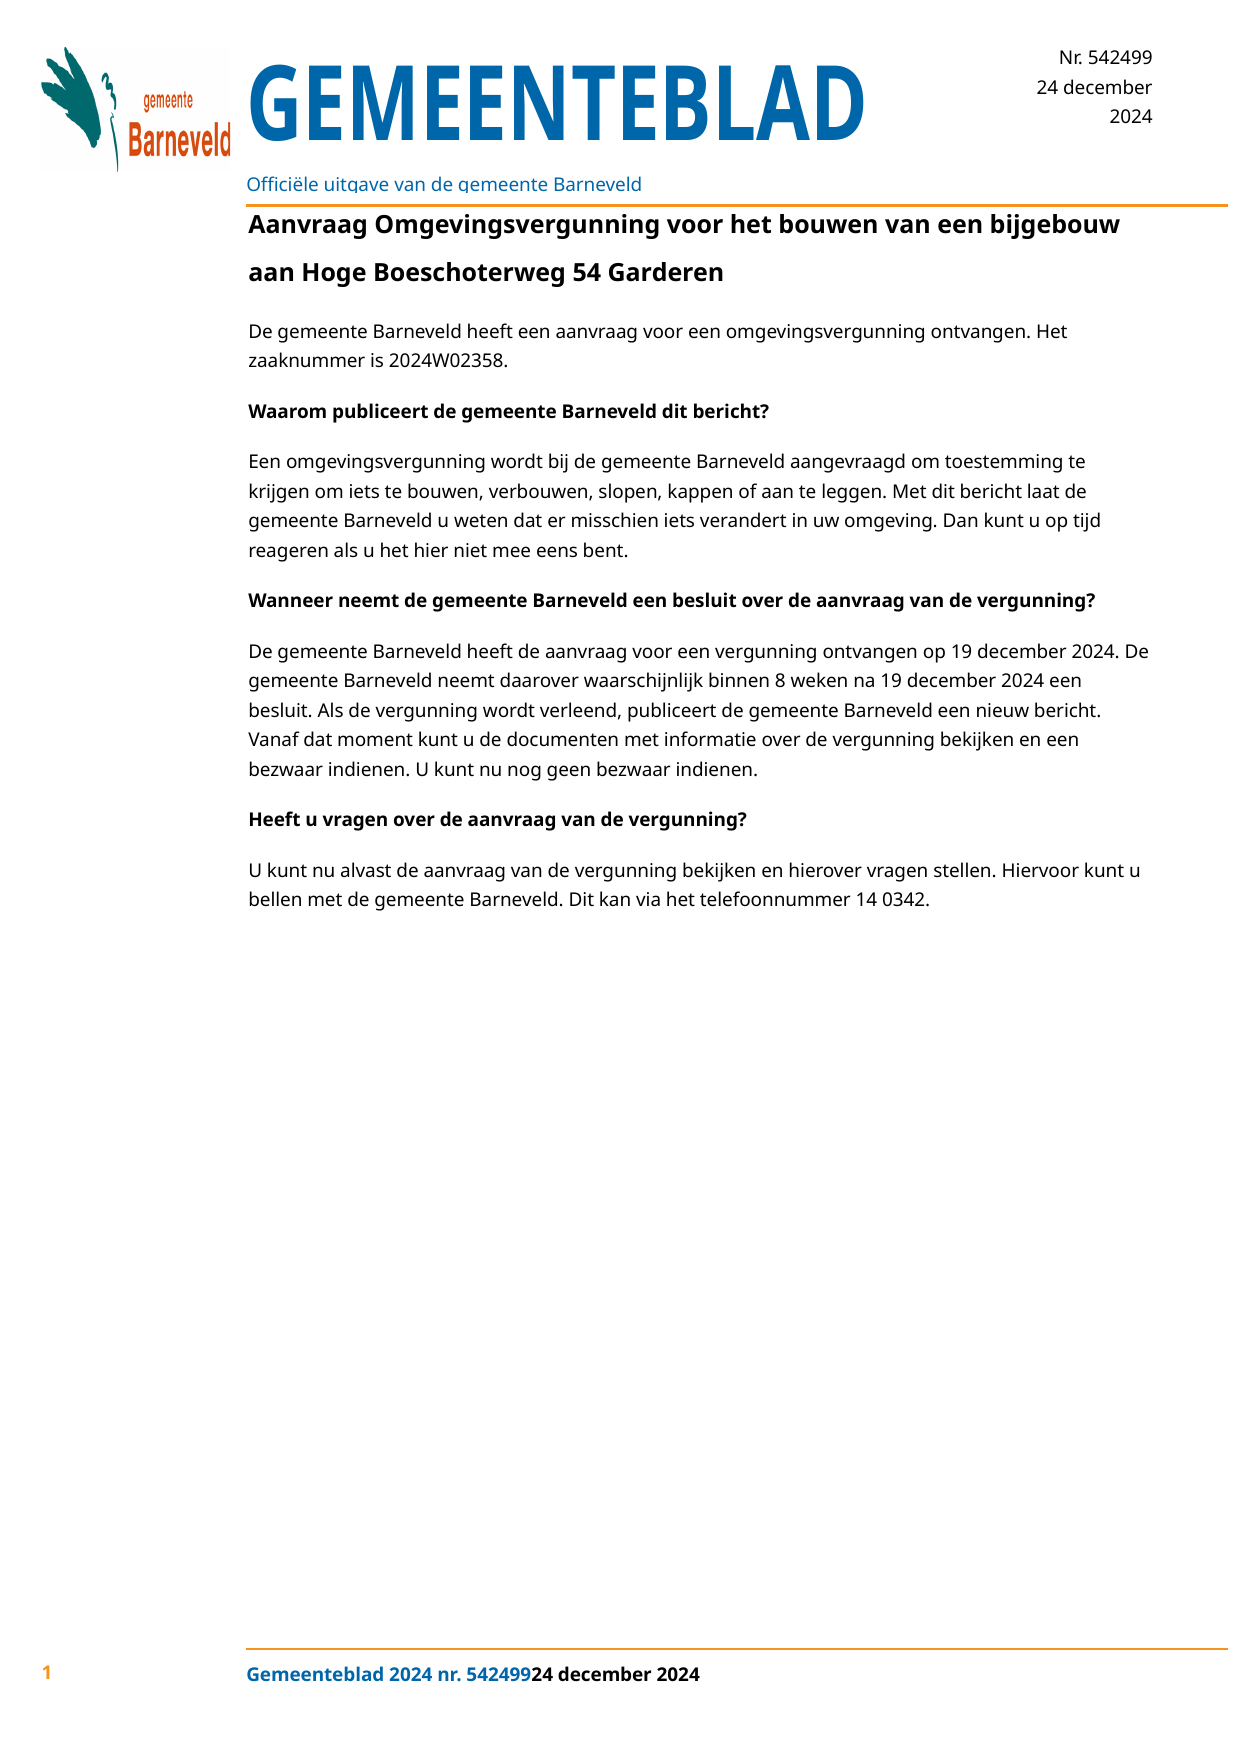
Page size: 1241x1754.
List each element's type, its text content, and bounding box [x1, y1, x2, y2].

text De gemeente Barneveld heeft de aanvraag voor een vergunning ontvangen op 19 december 2024. De gemeente Barneveld neemt daarover waarschijnlijk binnen 8 weken na 19 december 2024 een besluit. Als de vergunning wordt verleend, publiceert de gemeente Barneveld een nieuw bericht. Vanaf dat moment kunt u de documenten met informatie over de vergunning bekijken en een bezwaar indienen. U kunt nu nog geen bezwaar indienen. [248, 638, 1152, 782]
text Een omgevingsvergunning wordt bij de gemeente Barneveld aangevraagd om toestemming te krijgen om iets te bouwen, verbouwen, slopen, kappen of aan te leggen. Met dit bericht laat de gemeente Barneveld u weten dat er misschien iets verandert in uw omgeving. Dan kunt u op tijd reageren als u het hier niet mee eens bent. [248, 448, 1152, 563]
text Heeft u vragen over de aanvraag van de vergunning? [248, 807, 1152, 832]
picture [41, 47, 231, 172]
text Waarom publiceert de gemeente Barneveld dit bericht? [248, 398, 1152, 424]
text Wanneer neemt de gemeente Barneveld een besluit over de aanvraag van de vergunning? [248, 587, 1152, 613]
text De gemeente Barneveld heeft een aanvraag voor een omgevingsvergunning ontvangen. Het zaaknummer is 2024W02358. [248, 318, 1152, 373]
text Aanvraag Omgevingsvergunning voor het bouwen van een bijgebouw aan Hoge Boeschoterweg 54 Garderen [248, 207, 1152, 288]
text U kunt nu alvast de aanvraag van de vergunning bekijken en hierover vragen stellen. Hiervoor kunt u bellen met de gemeente Barneveld. Dit kan via het telefoonnummer 14 0342. [248, 857, 1152, 912]
